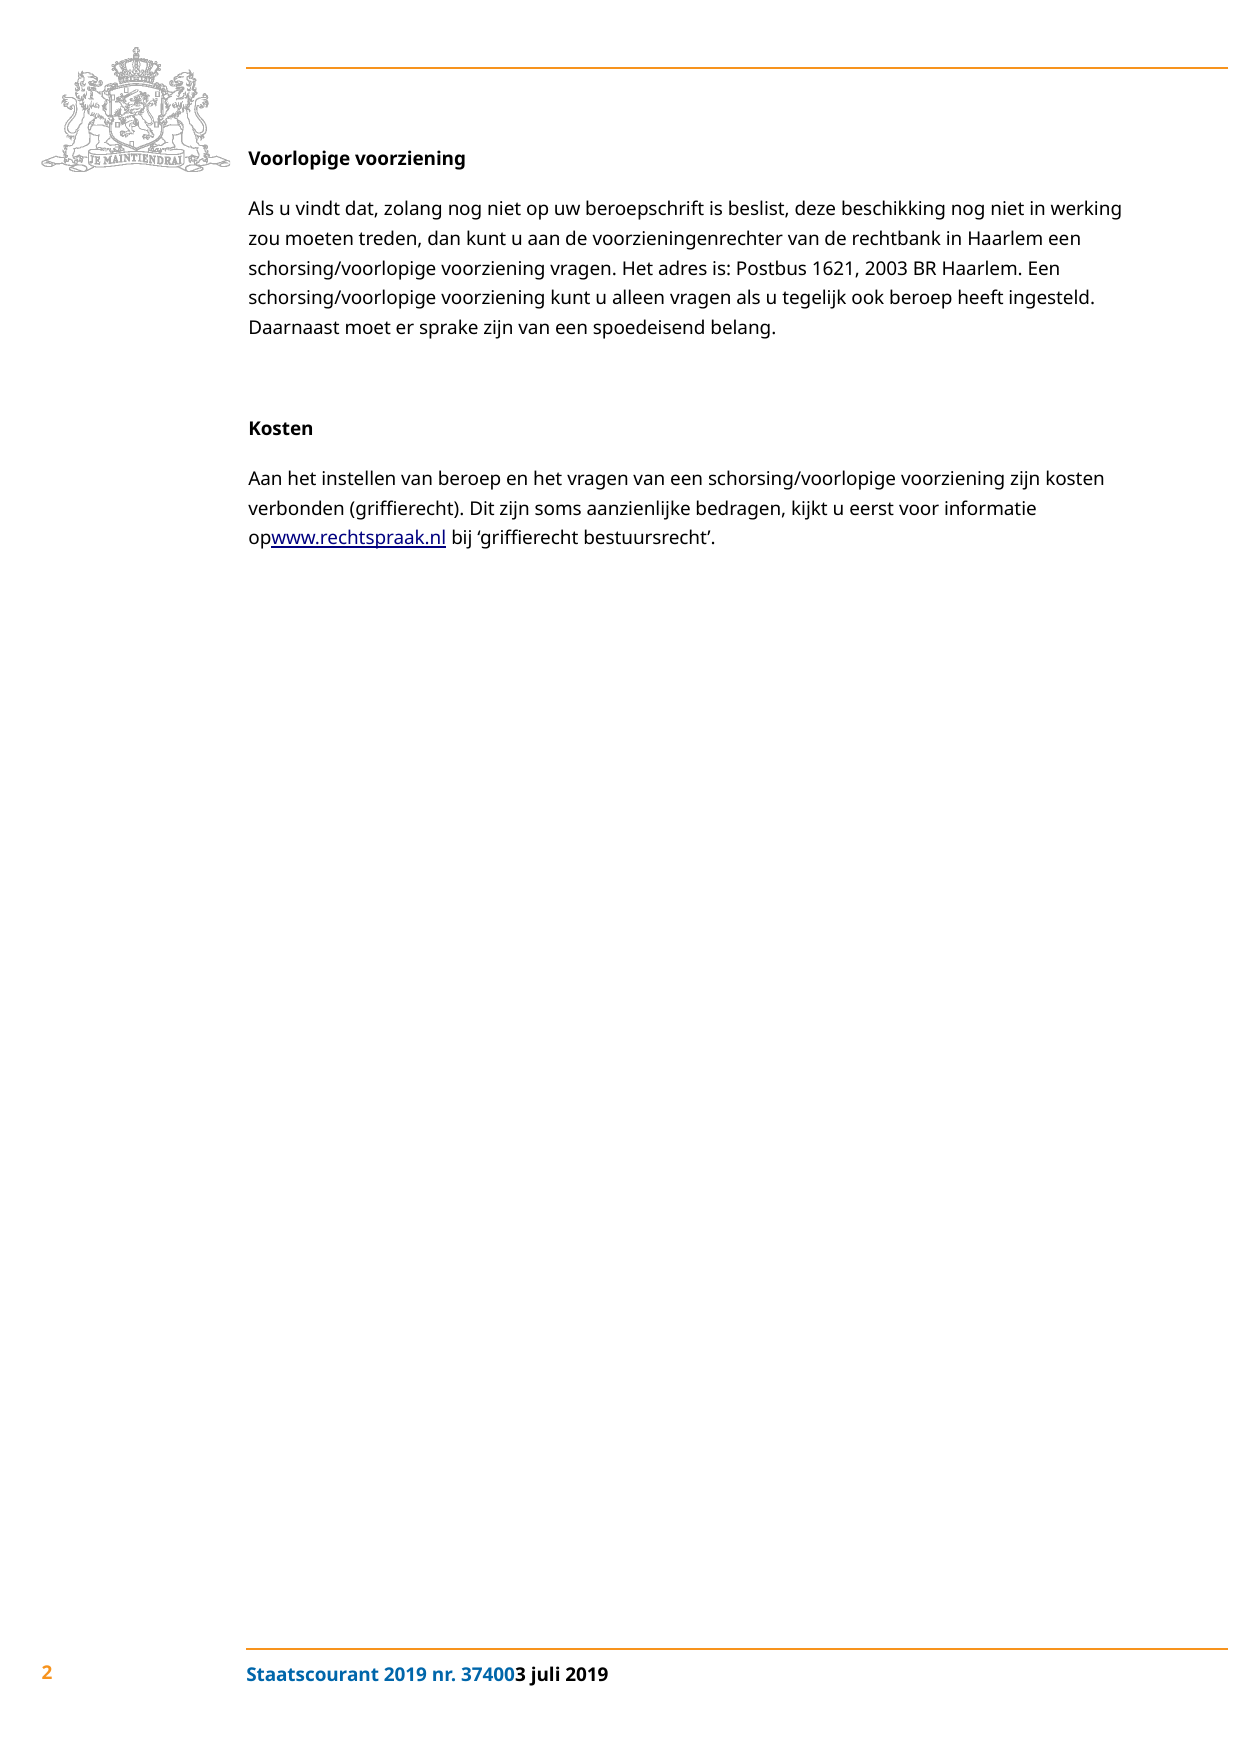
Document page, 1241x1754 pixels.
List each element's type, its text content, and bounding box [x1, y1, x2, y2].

text Als u vindt dat, zolang nog niet op uw beroepschrift is beslist, deze beschikking nog niet in werking zou moeten treden, dan kunt u aan de voorzieningenrechter van de rechtbank in Haarlem een schorsing/voorlopige voorziening vragen. Het adres is: Postbus 1621, 2003 BR Haarlem. Een schorsing/voorlopige voorziening kunt u alleen vragen als u tegelijk ook beroep heeft ingesteld. Daarnaast moet er sprake zijn van een spoedeisend belang. [248, 196, 1152, 340]
text Voorlopige voorziening [248, 145, 1152, 171]
text Aan het instellen van beroep en het vragen van een schorsing/voorlopige voorziening zijn kosten verbonden (griffierecht). Dit zijn soms aanzienlijke bedragen, kijkt u eerst voor informatie opwww.rechtspraak.nl bij ‘griffierecht bestuursrecht’. [248, 465, 1152, 550]
text Kosten [248, 415, 1152, 441]
picture [41, 47, 231, 172]
